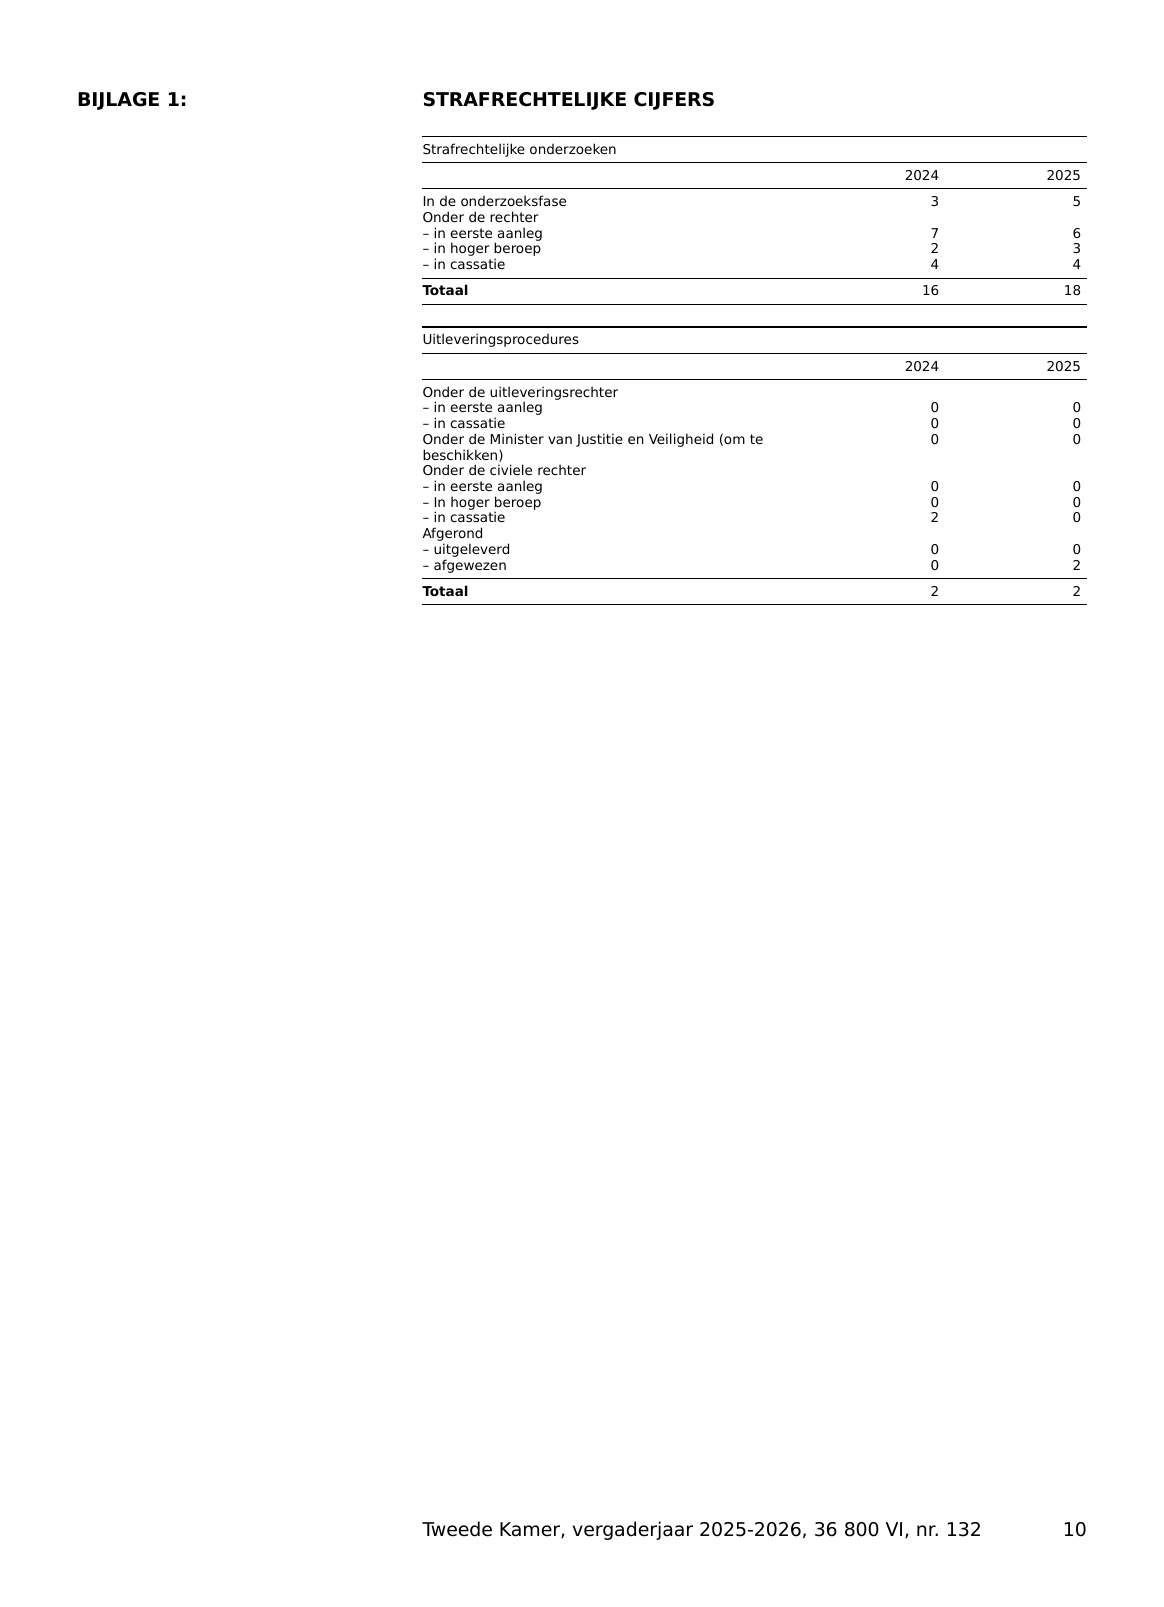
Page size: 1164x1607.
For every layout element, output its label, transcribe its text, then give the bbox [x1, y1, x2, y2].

table_cell 3 [797, 189, 945, 210]
table_cell 2 [945, 558, 1087, 578]
table_cell – afgewezen [422, 558, 797, 578]
table_cell Onder de Minister van Justitie en Veiligheid (om te beschikken) [422, 432, 797, 463]
table_cell – uitgeleverd [422, 542, 797, 557]
table_cell – In hoger beroep [422, 495, 797, 510]
table_cell 3 [945, 241, 1087, 257]
table_cell 2024 [797, 163, 945, 188]
table_cell 4 [797, 257, 945, 277]
table_cell – in cassatie [422, 416, 797, 432]
table_cell Afgerond [422, 526, 797, 542]
table_cell 0 [945, 510, 1087, 526]
table_cell Totaal [422, 579, 797, 604]
table_cell 7 [797, 226, 945, 241]
table_cell [797, 463, 945, 479]
table_cell 4 [945, 257, 1087, 277]
table_cell 2 [945, 579, 1087, 604]
table_header Strafrechtelijke onderzoeken [422, 137, 1087, 162]
table_cell 0 [797, 495, 945, 510]
table_cell Onder de rechter [422, 210, 797, 226]
table_cell 2 [797, 579, 945, 604]
table_cell [797, 380, 945, 400]
table_cell – in hoger beroep [422, 241, 797, 257]
table_cell Onder de uitleveringsrechter [422, 380, 797, 400]
table_cell 0 [945, 416, 1087, 432]
table_cell [422, 354, 797, 379]
table_cell – in eerste aanleg [422, 400, 797, 416]
table_cell 18 [945, 279, 1087, 303]
table_cell 2 [797, 510, 945, 526]
table_cell Onder de civiele rechter [422, 463, 797, 479]
table_cell 6 [945, 226, 1087, 241]
table_cell 0 [797, 479, 945, 494]
table_cell [945, 463, 1087, 479]
table_cell [422, 163, 797, 188]
table_cell 0 [797, 416, 945, 432]
table_cell [797, 526, 945, 542]
table_cell 2 [797, 241, 945, 257]
table_cell 0 [945, 479, 1087, 494]
table_cell [945, 526, 1087, 542]
table_cell Totaal [422, 279, 797, 303]
table_cell [945, 380, 1087, 400]
table_cell 0 [945, 400, 1087, 416]
table_cell 0 [797, 400, 945, 416]
table_cell [797, 210, 945, 226]
table_cell [945, 210, 1087, 226]
table_cell 0 [945, 432, 1087, 463]
table_cell 2024 [797, 354, 945, 379]
subtitle BIJLAGE 1: STRAFRECHTELIJKE CIJFERS [77, 89, 1087, 111]
table_cell 2025 [945, 354, 1087, 379]
table_cell 0 [945, 495, 1087, 510]
table_cell – in eerste aanleg [422, 479, 797, 494]
table_cell 0 [797, 558, 945, 578]
table_cell 16 [797, 279, 945, 303]
table_cell 0 [797, 432, 945, 463]
table_cell 5 [945, 189, 1087, 210]
table_header Uitleveringsprocedures [422, 328, 1087, 353]
table_cell – in cassatie [422, 510, 797, 526]
table_cell In de onderzoeksfase [422, 189, 797, 210]
table_cell 2025 [945, 163, 1087, 188]
table_cell 0 [797, 542, 945, 557]
table_cell – in eerste aanleg [422, 226, 797, 241]
table_cell – in cassatie [422, 257, 797, 277]
table_cell 0 [945, 542, 1087, 557]
